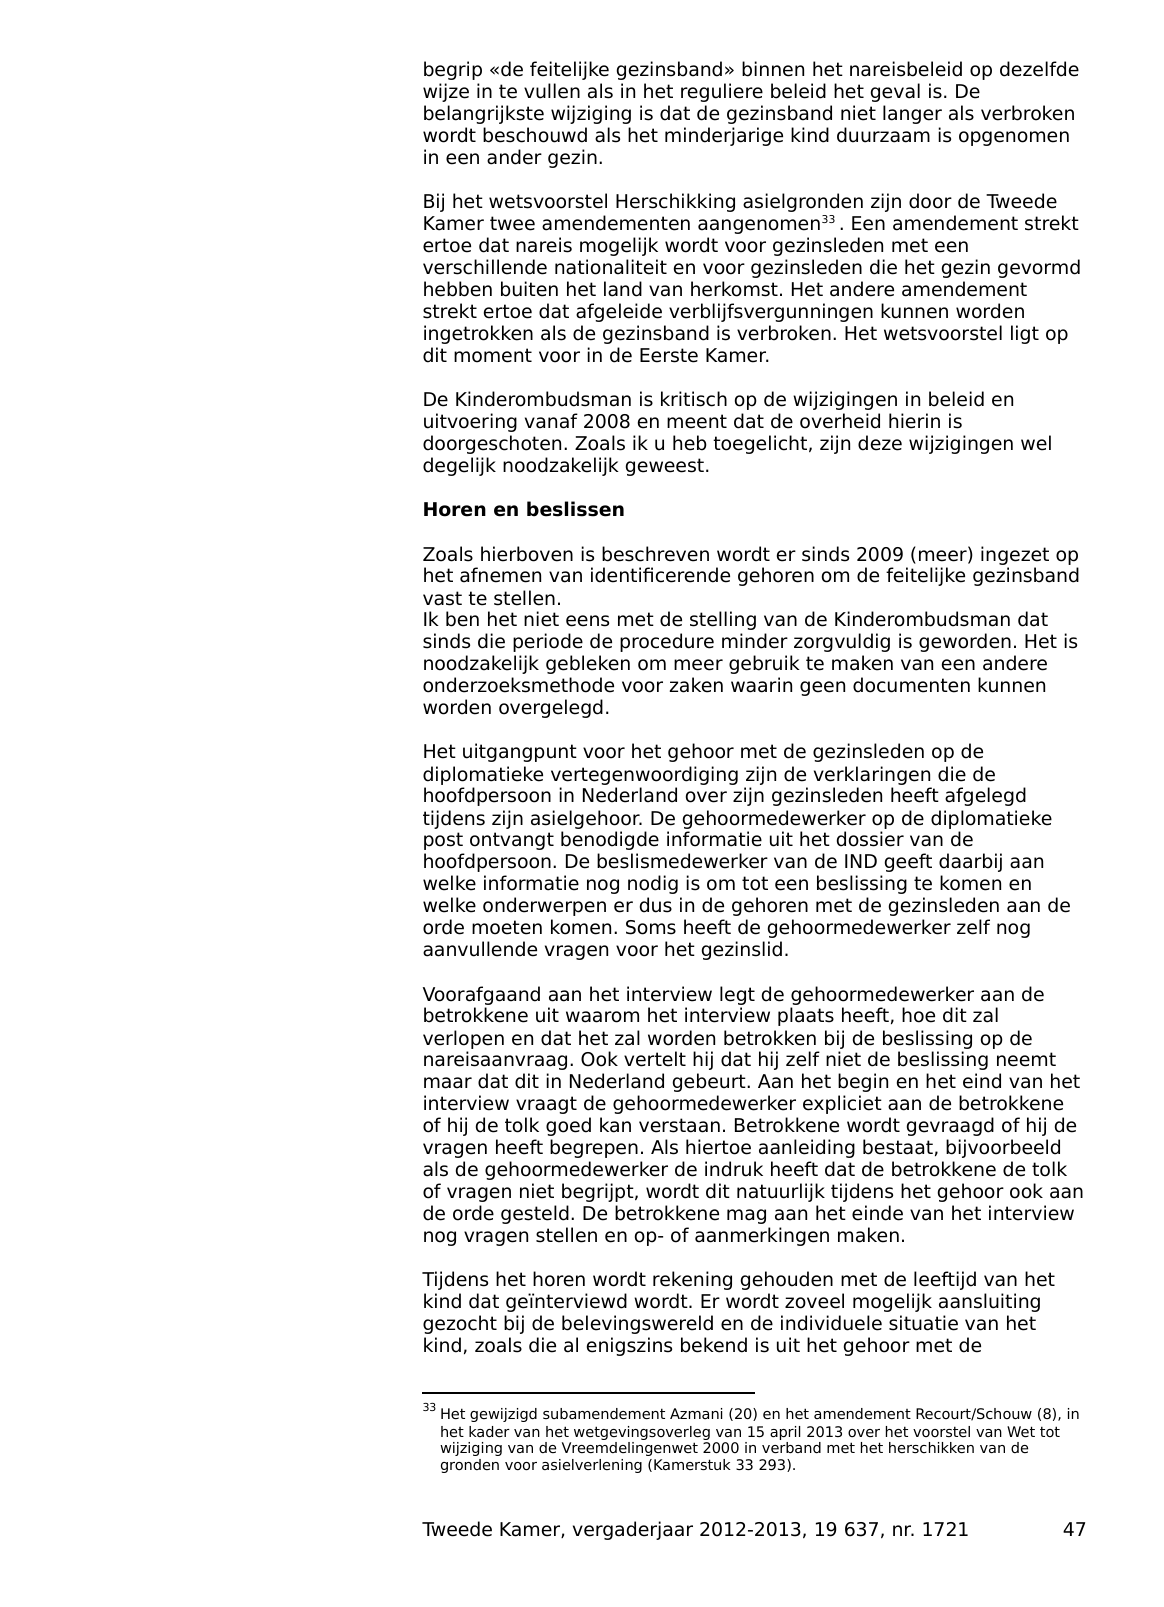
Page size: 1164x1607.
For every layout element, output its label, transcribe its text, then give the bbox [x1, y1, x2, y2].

text Het uitgangpunt voor het gehoor met de gezinsleden op de diplomatieke vertegenwoordiging zijn de verklaringen die de hoofdpersoon in Nederland over zijn gezinsleden heeft afgelegd tijdens zijn asielgehoor. De gehoormedewerker op de diplomatieke post ontvangt benodigde informatie uit het dossier van de hoofdpersoon. De beslismedewerker van de IND geeft daarbij aan welke informatie nog nodig is om tot een beslissing te komen en welke onderwerpen er dus in de gehoren met de gezinsleden aan de orde moeten komen. Soms heeft de gehoormedewerker zelf nog aanvullende vragen voor het gezinslid. [422, 741, 1087, 961]
text Bij het wetsvoorstel Herschikking asielgronden zijn door de Tweede Kamer twee amendementen aangenomen. Een amendement strekt ertoe dat nareis mogelijk wordt voor gezinsleden met een verschillende nationaliteit en voor gezinsleden die het gezin gevormd hebben buiten het land van herkomst. Het andere amendement strekt ertoe dat afgeleide verblijfsvergunningen kunnen worden ingetrokken als de gezinsband is verbroken. Het wetsvoorstel ligt op dit moment voor in de Eerste Kamer. [422, 191, 1087, 367]
text Tijdens het horen wordt rekening gehouden met de leeftijd van het kind dat geïnterviewd wordt. Er wordt zoveel mogelijk aansluiting gezocht bij de belevingswereld en de individuele situatie van het kind, zoals die al enigszins bekend is uit het gehoor met de [422, 1269, 1087, 1357]
text begrip «de feitelijke gezinsband» binnen het nareisbeleid op dezelfde wijze in te vullen als in het reguliere beleid het geval is. De belangrijkste wijziging is dat de gezinsband niet langer als verbroken wordt beschouwd als het minderjarige kind duurzaam is opgenomen in een ander gezin. [422, 59, 1087, 169]
text Het gewijzigd subamendement Azmani (20) en het amendement Recourt/Schouw (8), in het kader van het wetgevingsoverleg van 15 april 2013 over het voorstel van Wet tot wijziging van de Vreemdelingenwet 2000 in verband met het herschikken van de gronden voor asielverlening (Kamerstuk 33 293). [422, 1402, 1087, 1474]
text Zoals hierboven is beschreven wordt er sinds 2009 (meer) ingezet op het afnemen van identificerende gehoren om de feitelijke gezinsband vast te stellen. [422, 543, 1087, 609]
text Voorafgaand aan het interview legt de gehoormedewerker aan de betrokkene uit waarom het interview plaats heeft, hoe dit zal verlopen en dat het zal worden betrokken bij de beslissing op de nareisaanvraag. Ook vertelt hij dat hij zelf niet de beslissing neemt maar dat dit in Nederland gebeurt. Aan het begin en het eind van het interview vraagt de gehoormedewerker expliciet aan de betrokkene of hij de tolk goed kan verstaan. Betrokkene wordt gevraagd of hij de vragen heeft begrepen. Als hiertoe aanleiding bestaat, bijvoorbeeld als de gehoormedewerker de indruk heeft dat de betrokkene de tolk of vragen niet begrijpt, wordt dit natuurlijk tijdens het gehoor ook aan de orde gesteld. De betrokkene mag aan het einde van het interview nog vragen stellen en op- of aanmerkingen maken. [422, 983, 1087, 1247]
text De Kinderombudsman is kritisch op de wijzigingen in beleid en uitvoering vanaf 2008 en meent dat de overheid hierin is doorgeschoten. Zoals ik u heb toegelicht, zijn deze wijzigingen wel degelijk noodzakelijk geweest. [422, 389, 1087, 477]
text Ik ben het niet eens met de stelling van de Kinderombudsman dat sinds die periode de procedure minder zorgvuldig is geworden. Het is noodzakelijk gebleken om meer gebruik te maken van een andere onderzoeksmethode voor zaken waarin geen documenten kunnen worden overgelegd. [422, 609, 1087, 719]
subtitle Horen en beslissen [422, 499, 1087, 521]
